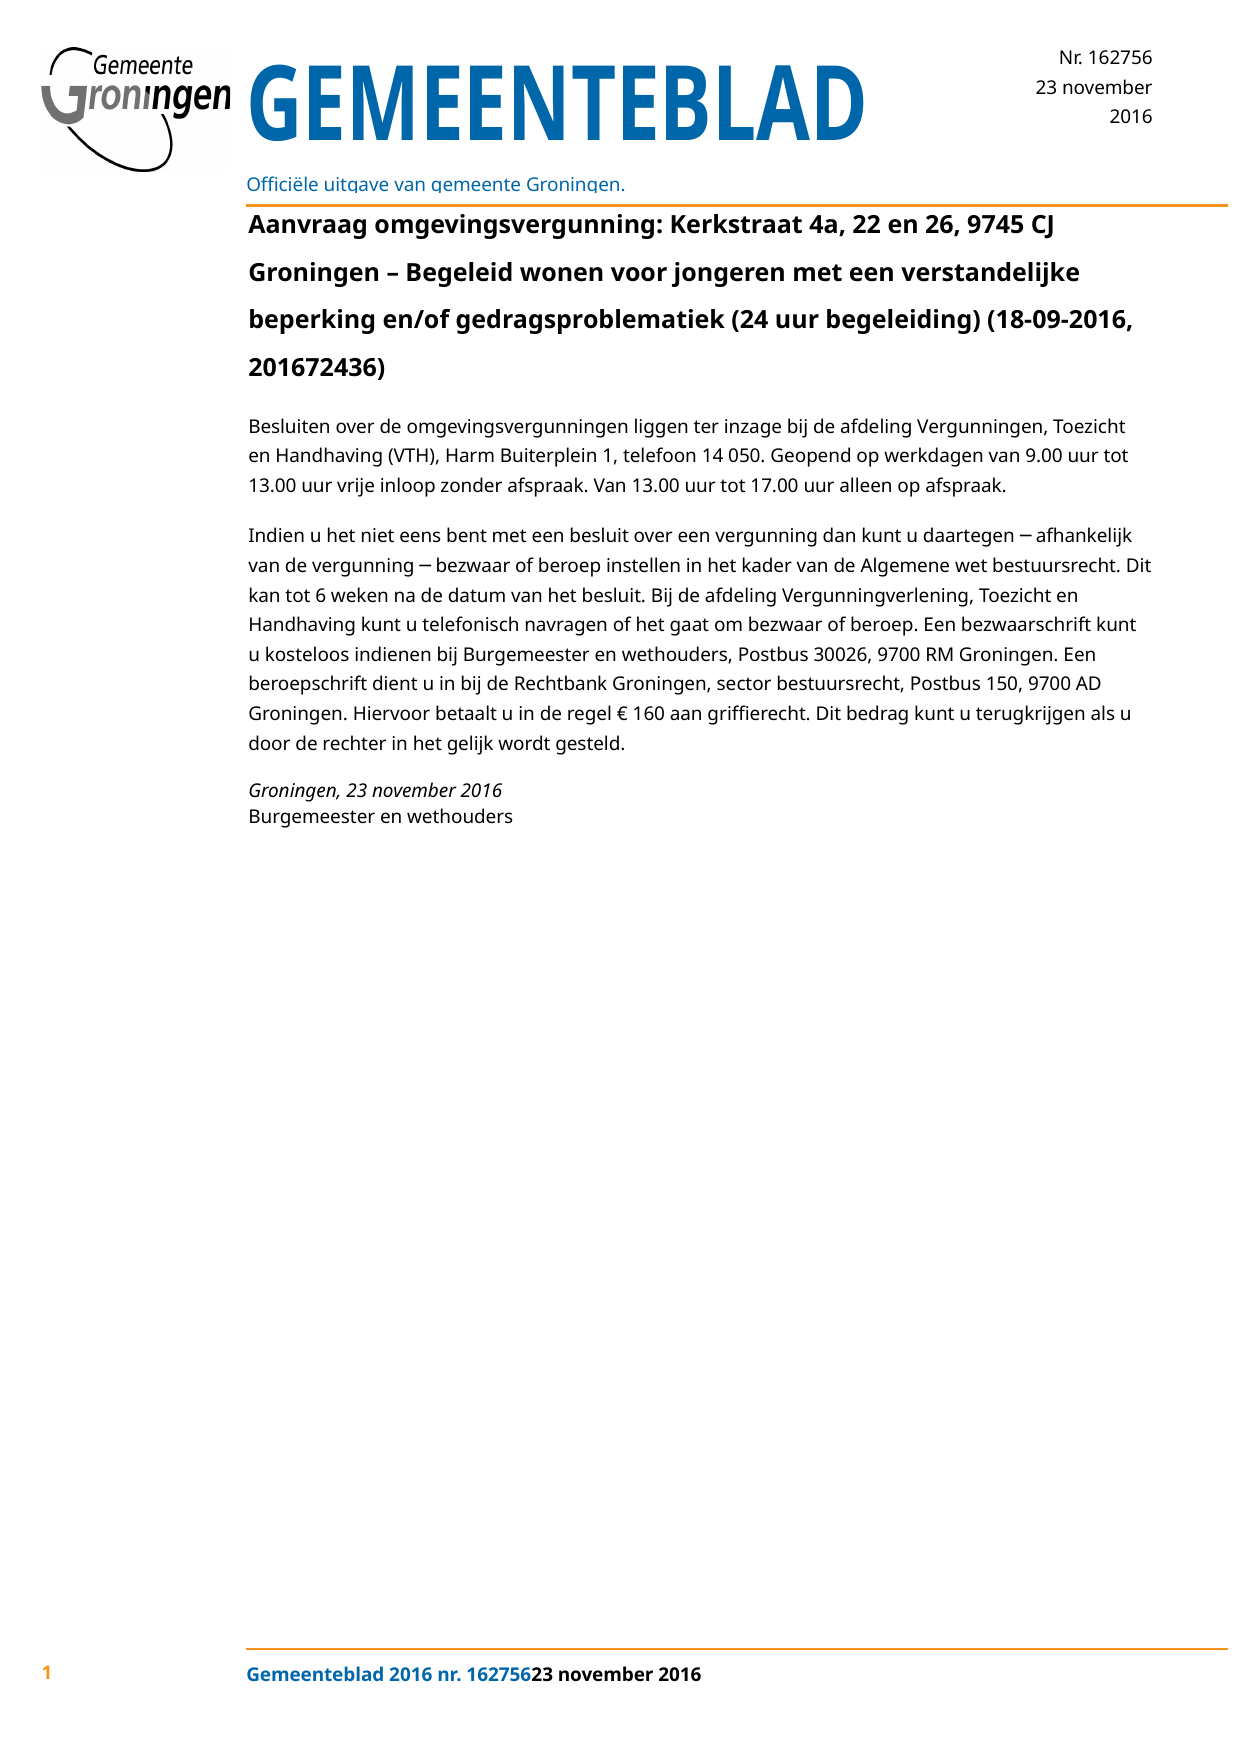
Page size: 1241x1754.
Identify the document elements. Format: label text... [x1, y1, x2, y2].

text Groningen, 23 november 2016 [248, 778, 1152, 803]
text Aanvraag omgevingsvergunning: Kerkstraat 4a, 22 en 26, 9745 CJ Groningen – Begeleid wonen voor jongeren met een verstandelijke beperking en/of gedragsproblematiek (24 uur begeleiding) (18-09-2016, 201672436) [248, 207, 1152, 384]
text Indien u het niet eens bent met een besluit over een vergunning dan kunt u daartegen ─ afhankelijk van de vergunning ─ bezwaar of beroep instellen in het kader van de Algemene wet bestuursrecht. Dit kan tot 6 weken na de datum van het besluit. Bij de afdeling Vergunningverlening, Toezicht en Handhaving kunt u telefonisch navragen of het gaat om bezwaar of beroep. Een bezwaarschrift kunt u kosteloos indienen bij Burgemeester en wethouders, Postbus 30026, 9700 RM Groningen. Een beroepschrift dient u in bij de Rechtbank Groningen, sector bestuursrecht, Postbus 150, 9700 AD Groningen. Hiervoor betaalt u in de regel € 160 aan griffierecht. Dit bedrag kunt u terugkrijgen als u door de rechter in het gelijk wordt gesteld. [248, 523, 1152, 756]
text Besluiten over de omgevingsvergunningen liggen ter inzage bij de afdeling Vergunningen, Toezicht en Handhaving (VTH), Harm Buiterplein 1, telefoon 14 050. Geopend op werkdagen van 9.00 uur tot 13.00 uur vrije inloop zonder afspraak. Van 13.00 uur tot 17.00 uur alleen op afspraak. [248, 413, 1152, 498]
picture [41, 47, 231, 172]
text Burgemeester en wethouders [248, 803, 1152, 829]
